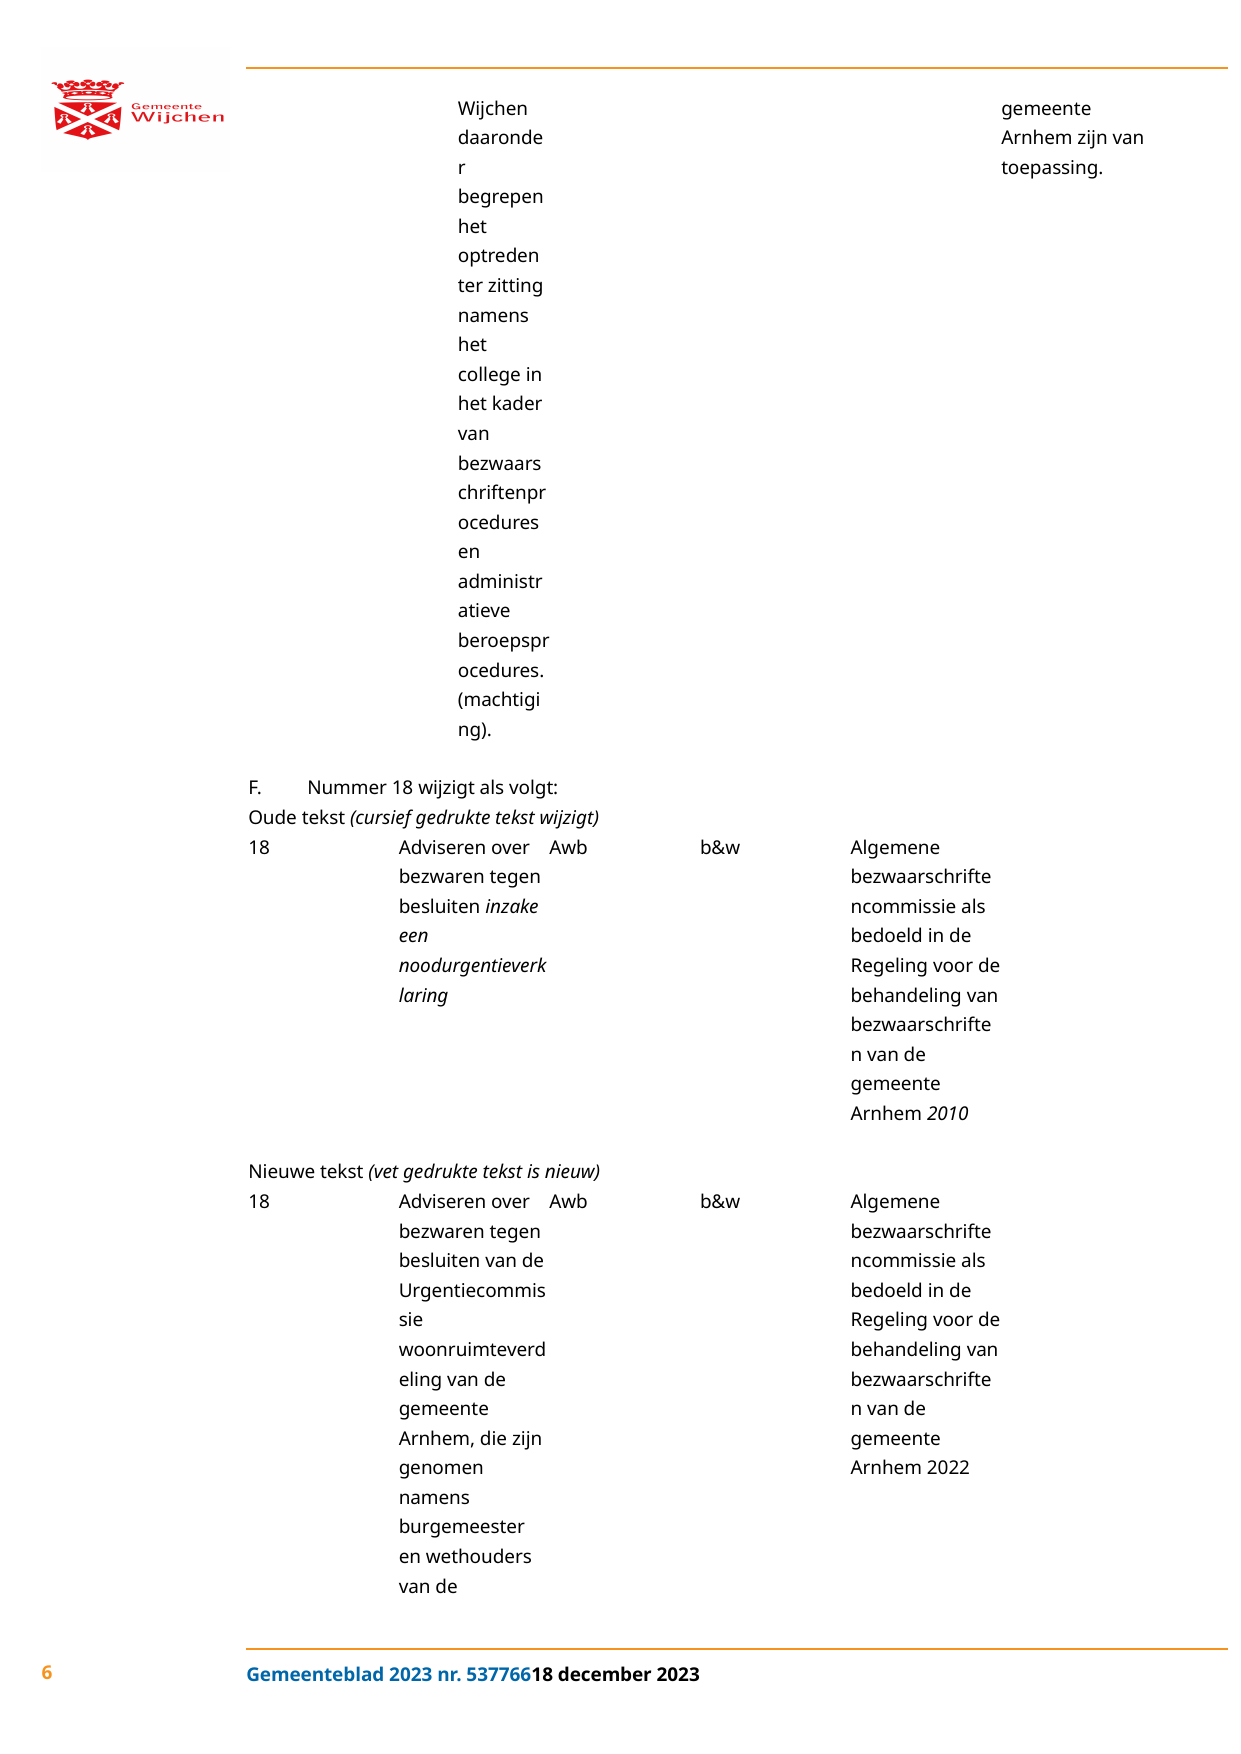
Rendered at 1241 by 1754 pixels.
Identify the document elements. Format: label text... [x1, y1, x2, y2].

table_header Adviseren over bezwaren tegen besluiten van de Urgentiecommissie woonruimteverdeling van de gemeente Arnhem, die zijn genomen namens burgemeester en wethouders van de [399, 1188, 549, 1599]
table_header b&w [700, 1188, 850, 1599]
table_header Algemene bezwaarschriftencommissie als bedoeld in de Regeling voor de behandeling van bezwaarschriften van de gemeente Arnhem 2022 [850, 1188, 1001, 1599]
table_header [700, 95, 850, 742]
table_header Awb [549, 1188, 700, 1599]
list Nummer 18 wijzigt als volgt: [248, 774, 1152, 800]
table_header Awb [549, 834, 700, 1126]
table_header Algemene bezwaarschriftencommissie als bedoeld in de Regeling voor de behandeling van bezwaarschriften van de gemeente Arnhem 2010 [850, 834, 1001, 1126]
table_header 18 [248, 1188, 398, 1599]
table_header [248, 95, 398, 742]
table_header gemeente Arnhem zijn van toepassing. [1001, 95, 1152, 742]
table_header Adviseren over bezwaren tegen besluiten inzake een noodurgentieverklaring [399, 834, 549, 1126]
table_header [549, 95, 700, 742]
table_header [1001, 1188, 1152, 1599]
table_header [1001, 834, 1152, 1126]
table_header [850, 95, 1001, 742]
table_header Wijchen daaronder begrepen het optreden ter zitting namens het college in het kader van bezwaarschriftenprocedures en administratieve beroepsprocedures. (machtiging). [399, 95, 549, 742]
picture [41, 47, 231, 172]
text Nieuwe tekst (vet gedrukte tekst is nieuw) [248, 1159, 1152, 1184]
text Oude tekst (cursief gedrukte tekst wijzigt) [248, 804, 1152, 830]
table_header b&w [700, 834, 850, 1126]
table_header 18 [248, 834, 398, 1126]
